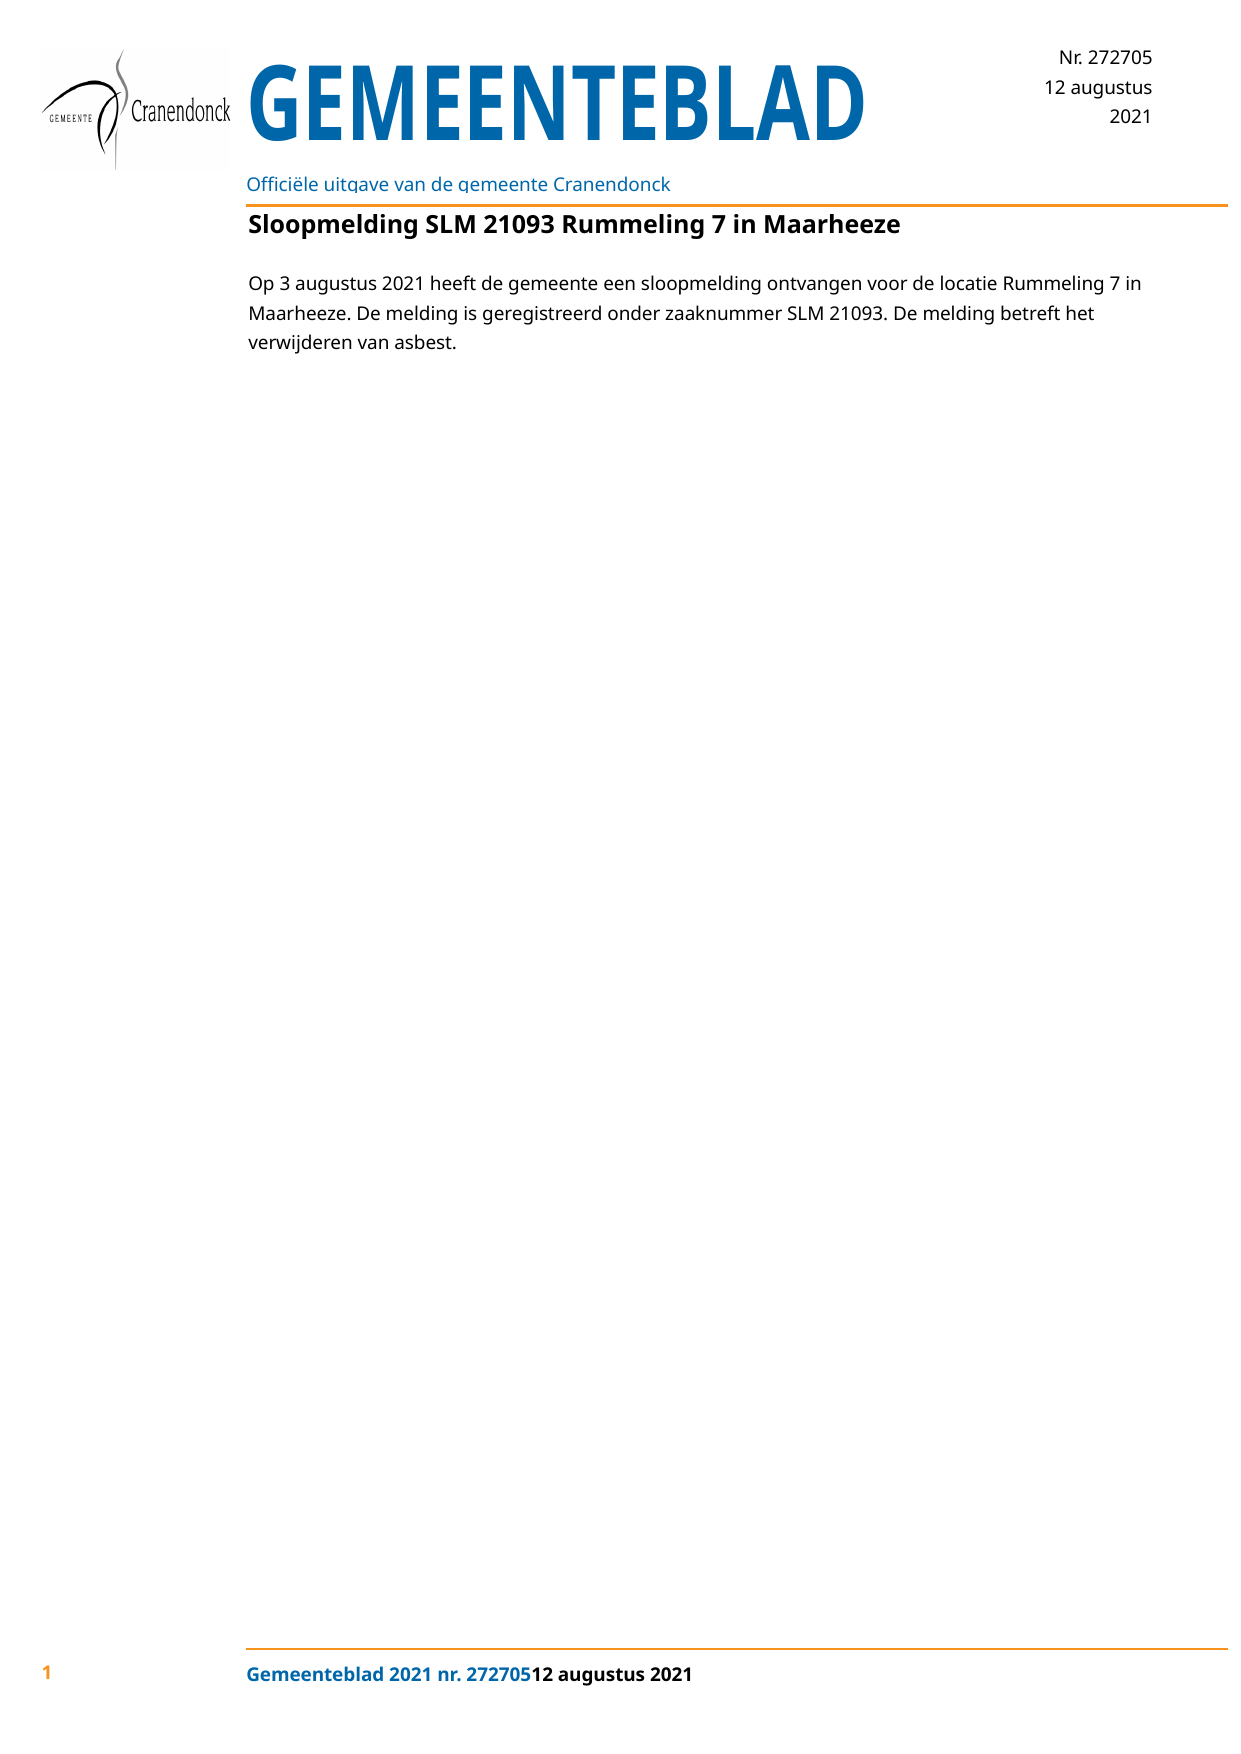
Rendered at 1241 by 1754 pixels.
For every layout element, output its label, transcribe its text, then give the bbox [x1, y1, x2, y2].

text Op 3 augustus 2021 heeft de gemeente een sloopmelding ontvangen voor de locatie Rummeling 7 in Maarheeze. De melding is geregistreerd onder zaaknummer SLM 21093. De melding betreft het verwijderen van asbest. [248, 270, 1152, 355]
picture [41, 47, 231, 172]
text Sloopmelding SLM 21093 Rummeling 7 in Maarheeze [248, 207, 1152, 241]
